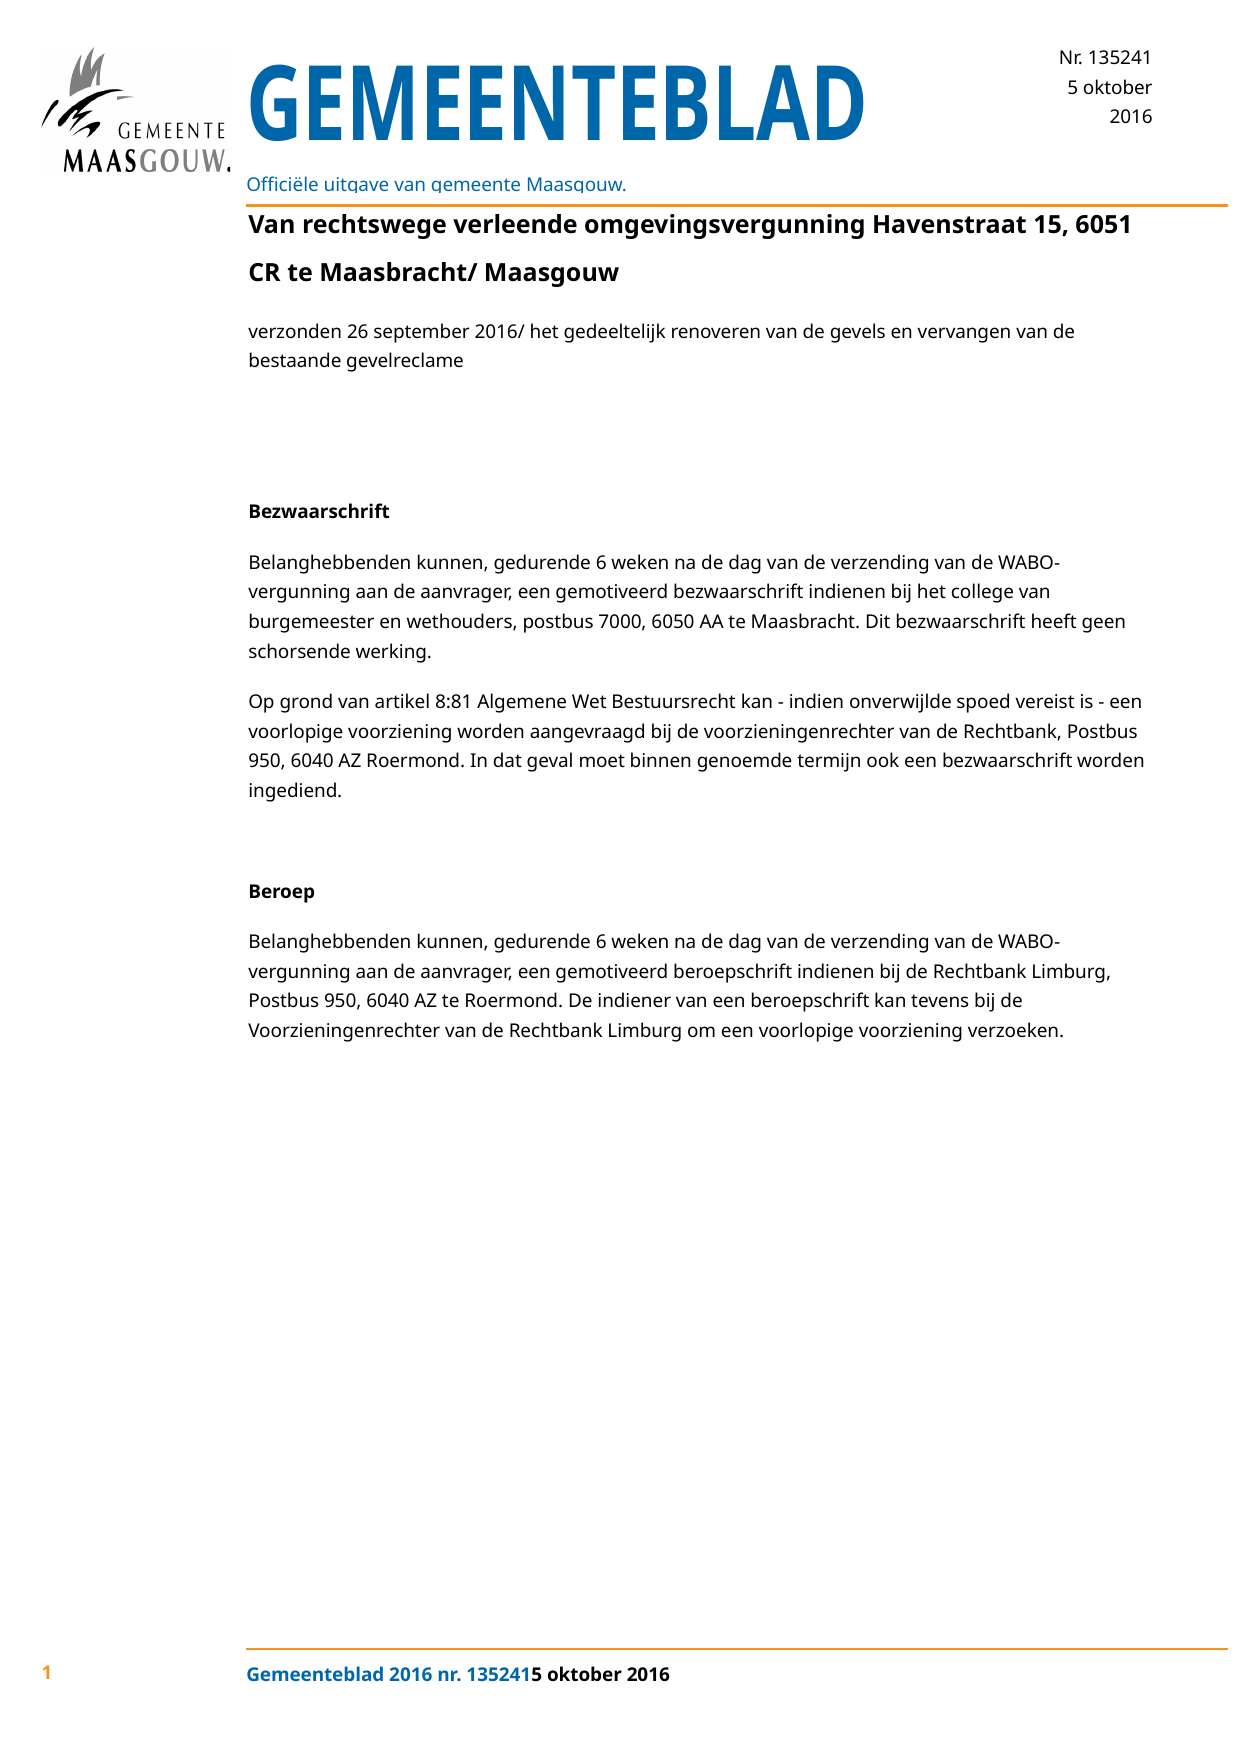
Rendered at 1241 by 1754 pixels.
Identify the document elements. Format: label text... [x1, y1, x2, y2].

picture [41, 47, 231, 172]
text Bezwaarschrift [248, 499, 1152, 524]
text Beroep [248, 878, 1152, 904]
text verzonden 26 september 2016/ het gedeeltelijk renoveren van de gevels en vervangen van de bestaande gevelreclame [248, 318, 1152, 373]
text Op grond van artikel 8:81 Algemene Wet Bestuursrecht kan - indien onverwijlde spoed vereist is - een voorlopige voorziening worden aangevraagd bij de voorzieningenrechter van de Rechtbank, Postbus 950, 6040 AZ Roermond. In dat geval moet binnen genoemde termijn ook een bezwaarschrift worden ingediend. [248, 688, 1152, 803]
text Belanghebbenden kunnen, gedurende 6 weken na de dag van de verzending van de WABO-vergunning aan de aanvrager, een gemotiveerd bezwaarschrift indienen bij het college van burgemeester en wethouders, postbus 7000, 6050 AA te Maasbracht. Dit bezwaarschrift heeft geen schorsende werking. [248, 549, 1152, 664]
text Belanghebbenden kunnen, gedurende 6 weken na de dag van de verzending van de WABO-vergunning aan de aanvrager, een gemotiveerd beroepschrift indienen bij de Rechtbank Limburg, Postbus 950, 6040 AZ te Roermond. De indiener van een beroepschrift kan tevens bij de Voorzieningenrechter van de Rechtbank Limburg om een voorlopige voorziening verzoeken. [248, 928, 1152, 1043]
text Van rechtswege verleende omgevingsvergunning Havenstraat 15, 6051 CR te Maasbracht/ Maasgouw [248, 207, 1152, 288]
